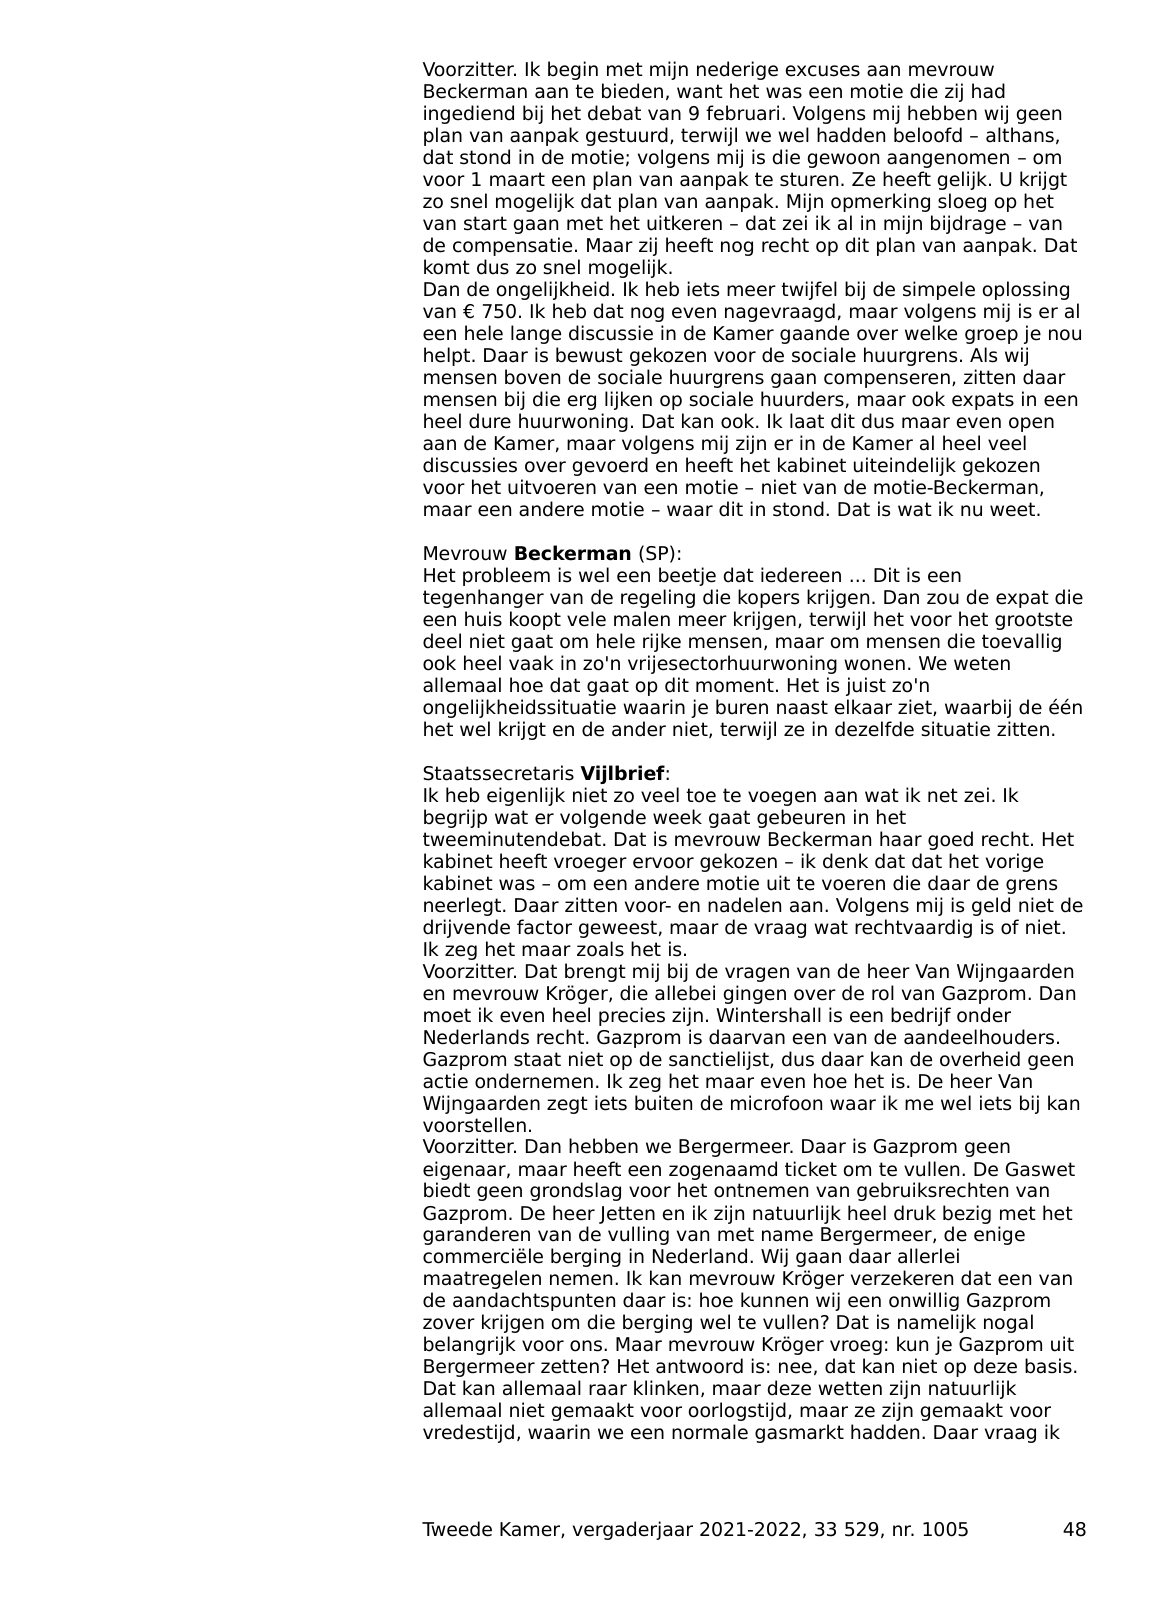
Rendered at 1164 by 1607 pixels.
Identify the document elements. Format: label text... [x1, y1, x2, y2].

text Ik heb eigenlijk niet zo veel toe te voegen aan wat ik net zei. Ik begrijp wat er volgende week gaat gebeuren in het tweeminutendebat. Dat is mevrouw Beckerman haar goed recht. Het kabinet heeft vroeger ervoor gekozen – ik denk dat dat het vorige kabinet was – om een andere motie uit te voeren die daar de grens neerlegt. Daar zitten voor- en nadelen aan. Volgens mij is geld niet de drijvende factor geweest, maar de vraag wat rechtvaardig is of niet. Ik zeg het maar zoals het is. [422, 785, 1087, 961]
text Het probleem is wel een beetje dat iedereen ... Dit is een tegenhanger van de regeling die kopers krijgen. Dan zou de expat die een huis koopt vele malen meer krijgen, terwijl het voor het grootste deel niet gaat om hele rijke mensen, maar om mensen die toevallig ook heel vaak in zo'n vrijesectorhuurwoning wonen. We weten allemaal hoe dat gaat op dit moment. Het is juist zo'n ongelijkheidssituatie waarin je buren naast elkaar ziet, waarbij de één het wel krijgt en de ander niet, terwijl ze in dezelfde situatie zitten. [422, 565, 1087, 741]
text Dan de ongelijkheid. Ik heb iets meer twijfel bij de simpele oplossing van € 750. Ik heb dat nog even nagevraagd, maar volgens mij is er al een hele lange discussie in de Kamer gaande over welke groep je nou helpt. Daar is bewust gekozen voor de sociale huurgrens. Als wij mensen boven de sociale huurgrens gaan compenseren, zitten daar mensen bij die erg lijken op sociale huurders, maar ook expats in een heel dure huurwoning. Dat kan ook. Ik laat dit dus maar even open aan de Kamer, maar volgens mij zijn er in de Kamer al heel veel discussies over gevoerd en heeft het kabinet uiteindelijk gekozen voor het uitvoeren van een motie – niet van de motie-Beckerman, maar een andere motie – waar dit in stond. Dat is wat ik nu weet. [422, 279, 1087, 521]
text Mevrouw Beckerman (SP): [422, 543, 1087, 565]
text Staatssecretaris Vijlbrief: [422, 763, 1087, 785]
text Voorzitter. Dat brengt mij bij de vragen van de heer Van Wijngaarden en mevrouw Kröger, die allebei gingen over de rol van Gazprom. Dan moet ik even heel precies zijn. Wintershall is een bedrijf onder Nederlands recht. Gazprom is daarvan een van de aandeelhouders. Gazprom staat niet op de sanctielijst, dus daar kan de overheid geen actie ondernemen. Ik zeg het maar even hoe het is. De heer Van Wijngaarden zegt iets buiten de microfoon waar ik me wel iets bij kan voorstellen. [422, 961, 1087, 1136]
text Voorzitter. Dan hebben we Bergermeer. Daar is Gazprom geen eigenaar, maar heeft een zogenaamd ticket om te vullen. De Gaswet biedt geen grondslag voor het ontnemen van gebruiksrechten van Gazprom. De heer Jetten en ik zijn natuurlijk heel druk bezig met het garanderen van de vulling van met name Bergermeer, de enige commerciële berging in Nederland. Wij gaan daar allerlei maatregelen nemen. Ik kan mevrouw Kröger verzekeren dat een van de aandachtspunten daar is: hoe kunnen wij een onwillig Gazprom zover krijgen om die berging wel te vullen? Dat is namelijk nogal belangrijk voor ons. Maar mevrouw Kröger vroeg: kun je Gazprom uit Bergermeer zetten? Het antwoord is: nee, dat kan niet op deze basis. Dat kan allemaal raar klinken, maar deze wetten zijn natuurlijk allemaal niet gemaakt voor oorlogstijd, maar ze zijn gemaakt voor vredestijd, waarin we een normale gasmarkt hadden. Daar vraag ik [422, 1136, 1087, 1444]
text Voorzitter. Ik begin met mijn nederige excuses aan mevrouw Beckerman aan te bieden, want het was een motie die zij had ingediend bij het debat van 9 februari. Volgens mij hebben wij geen plan van aanpak gestuurd, terwijl we wel hadden beloofd – althans, dat stond in de motie; volgens mij is die gewoon aangenomen – om voor 1 maart een plan van aanpak te sturen. Ze heeft gelijk. U krijgt zo snel mogelijk dat plan van aanpak. Mijn opmerking sloeg op het van start gaan met het uitkeren – dat zei ik al in mijn bijdrage – van de compensatie. Maar zij heeft nog recht op dit plan van aanpak. Dat komt dus zo snel mogelijk. [422, 59, 1087, 279]
